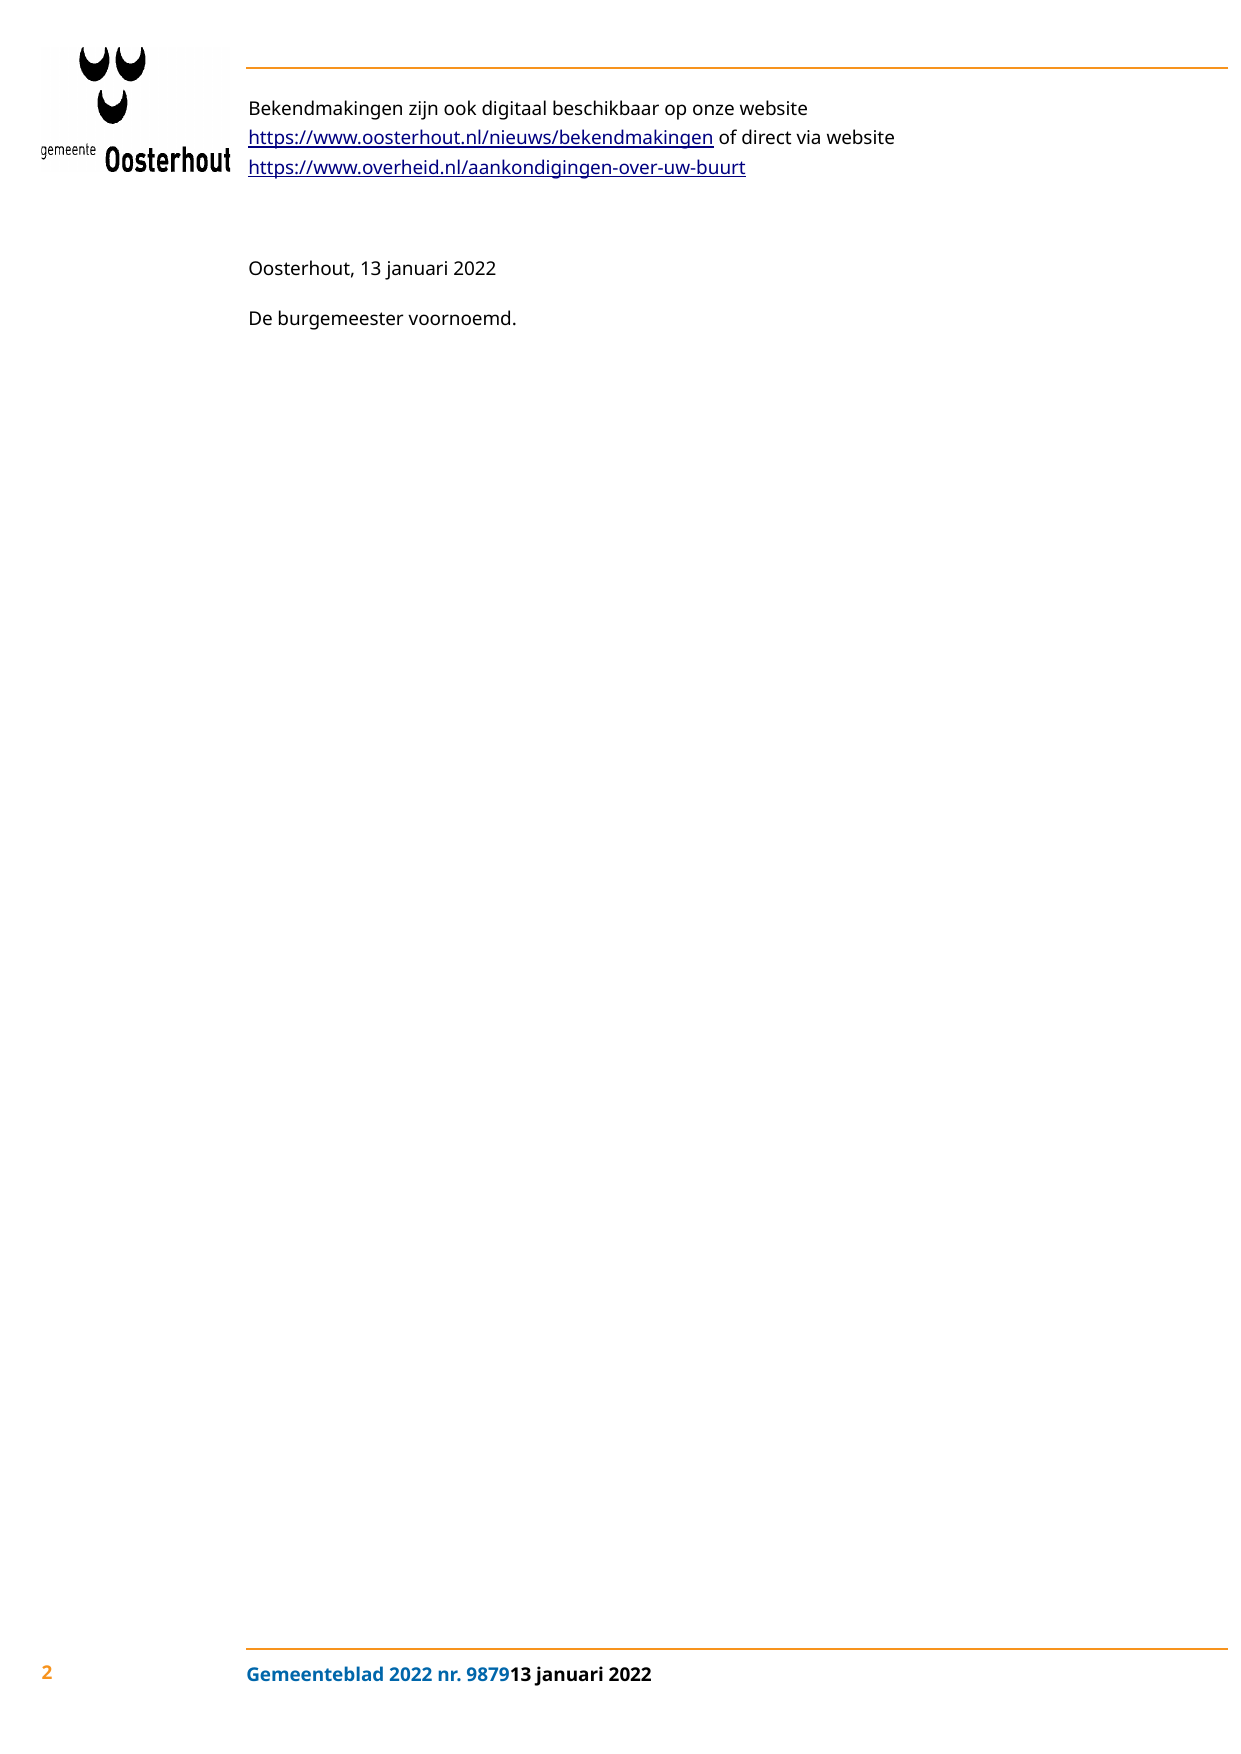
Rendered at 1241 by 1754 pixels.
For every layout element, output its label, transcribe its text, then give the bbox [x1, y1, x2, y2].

picture [41, 47, 231, 172]
text Bekendmakingen zijn ook digitaal beschikbaar op onze website https://www.oosterhout.nl/nieuws/bekendmakingen of direct via website https://www.overheid.nl/aankondigingen-over-uw-buurt [248, 95, 1152, 180]
text De burgemeester voornoemd. [248, 305, 1152, 331]
text Oosterhout, 13 januari 2022 [248, 255, 1152, 281]
